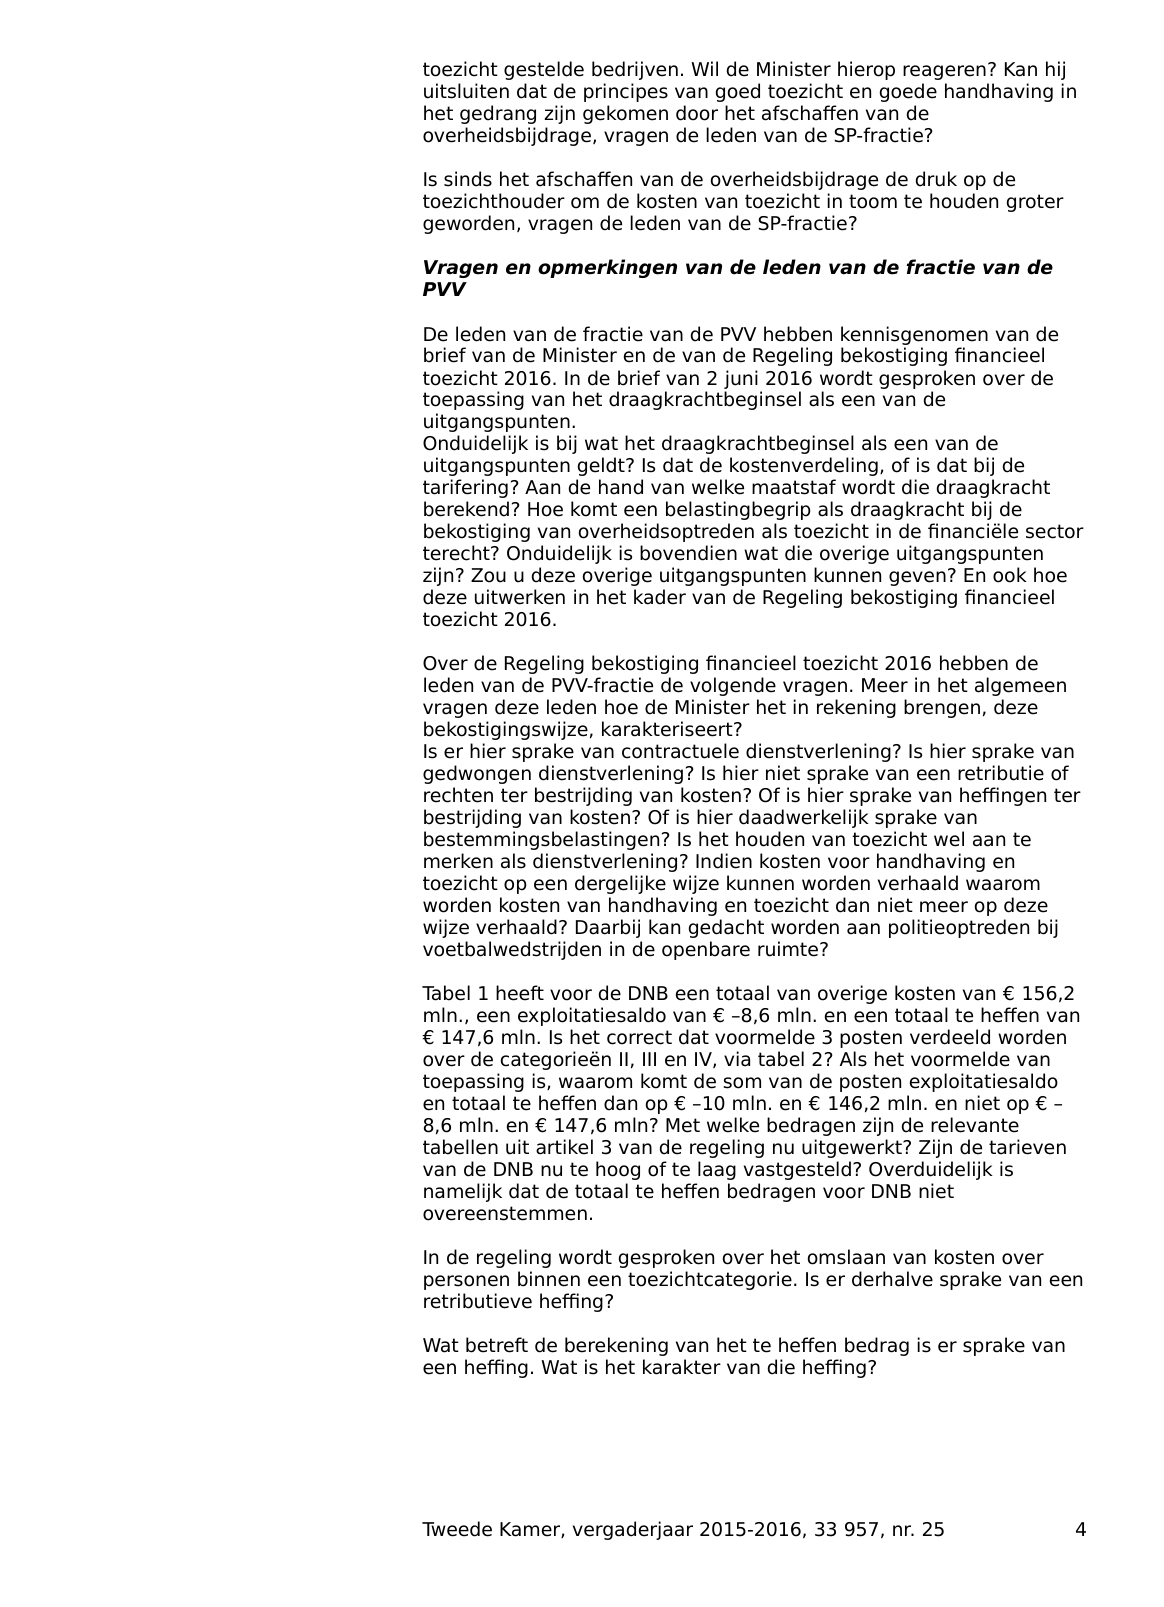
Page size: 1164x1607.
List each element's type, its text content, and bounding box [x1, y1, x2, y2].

text De leden van de fractie van de PVV hebben kennisgenomen van de brief van de Minister en de van de Regeling bekostiging financieel toezicht 2016. In de brief van 2 juni 2016 wordt gesproken over de toepassing van het draagkrachtbeginsel als een van de uitgangspunten. [422, 323, 1087, 433]
text toezicht gestelde bedrijven. Wil de Minister hierop reageren? Kan hij uitsluiten dat de principes van goed toezicht en goede handhaving in het gedrang zijn gekomen door het afschaffen van de overheidsbijdrage, vragen de leden van de SP-fractie? [422, 59, 1087, 147]
text Tabel 1 heeft voor de DNB een totaal van overige kosten van € 156,2 mln., een exploitatiesaldo van € –8,6 mln. en een totaal te heffen van € 147,6 mln. Is het correct dat voormelde 3 posten verdeeld worden over de categorieën II, III en IV, via tabel 2? Als het voormelde van toepassing is, waarom komt de som van de posten exploitatiesaldo en totaal te heffen dan op € –10 mln. en € 146,2 mln. en niet op € –8,6 mln. en € 147,6 mln? Met welke bedragen zijn de relevante tabellen uit artikel 3 van de regeling nu uitgewerkt? Zijn de tarieven van de DNB nu te hoog of te laag vastgesteld? Overduidelijk is namelijk dat de totaal te heffen bedragen voor DNB niet overeenstemmen. [422, 983, 1087, 1225]
text Wat betreft de berekening van het te heffen bedrag is er sprake van een heffing. Wat is het karakter van die heffing? [422, 1335, 1087, 1379]
text Over de Regeling bekostiging financieel toezicht 2016 hebben de leden van de PVV-fractie de volgende vragen. Meer in het algemeen vragen deze leden hoe de Minister het in rekening brengen, deze bekostigingswijze, karakteriseert? [422, 653, 1087, 741]
text Is sinds het afschaffen van de overheidsbijdrage de druk op de toezichthouder om de kosten van toezicht in toom te houden groter geworden, vragen de leden van de SP-fractie? [422, 169, 1087, 235]
subtitle Vragen en opmerkingen van de leden van de fractie van de PVV [422, 257, 1087, 301]
text Onduidelijk is bij wat het draagkrachtbeginsel als een van de uitgangspunten geldt? Is dat de kostenverdeling, of is dat bij de tarifering? Aan de hand van welke maatstaf wordt die draagkracht berekend? Hoe komt een belastingbegrip als draagkracht bij de bekostiging van overheidsoptreden als toezicht in de financiële sector terecht? Onduidelijk is bovendien wat die overige uitgangspunten zijn? Zou u deze overige uitgangspunten kunnen geven? En ook hoe deze uitwerken in het kader van de Regeling bekostiging financieel toezicht 2016. [422, 433, 1087, 631]
text In de regeling wordt gesproken over het omslaan van kosten over personen binnen een toezichtcategorie. Is er derhalve sprake van een retributieve heffing? [422, 1247, 1087, 1313]
text Is er hier sprake van contractuele dienstverlening? Is hier sprake van gedwongen dienstverlening? Is hier niet sprake van een retributie of rechten ter bestrijding van kosten? Of is hier sprake van heffingen ter bestrijding van kosten? Of is hier daadwerkelijk sprake van bestemmingsbelastingen? Is het houden van toezicht wel aan te merken als dienstverlening? Indien kosten voor handhaving en toezicht op een dergelijke wijze kunnen worden verhaald waarom worden kosten van handhaving en toezicht dan niet meer op deze wijze verhaald? Daarbij kan gedacht worden aan politieoptreden bij voetbalwedstrijden in de openbare ruimte? [422, 741, 1087, 961]
